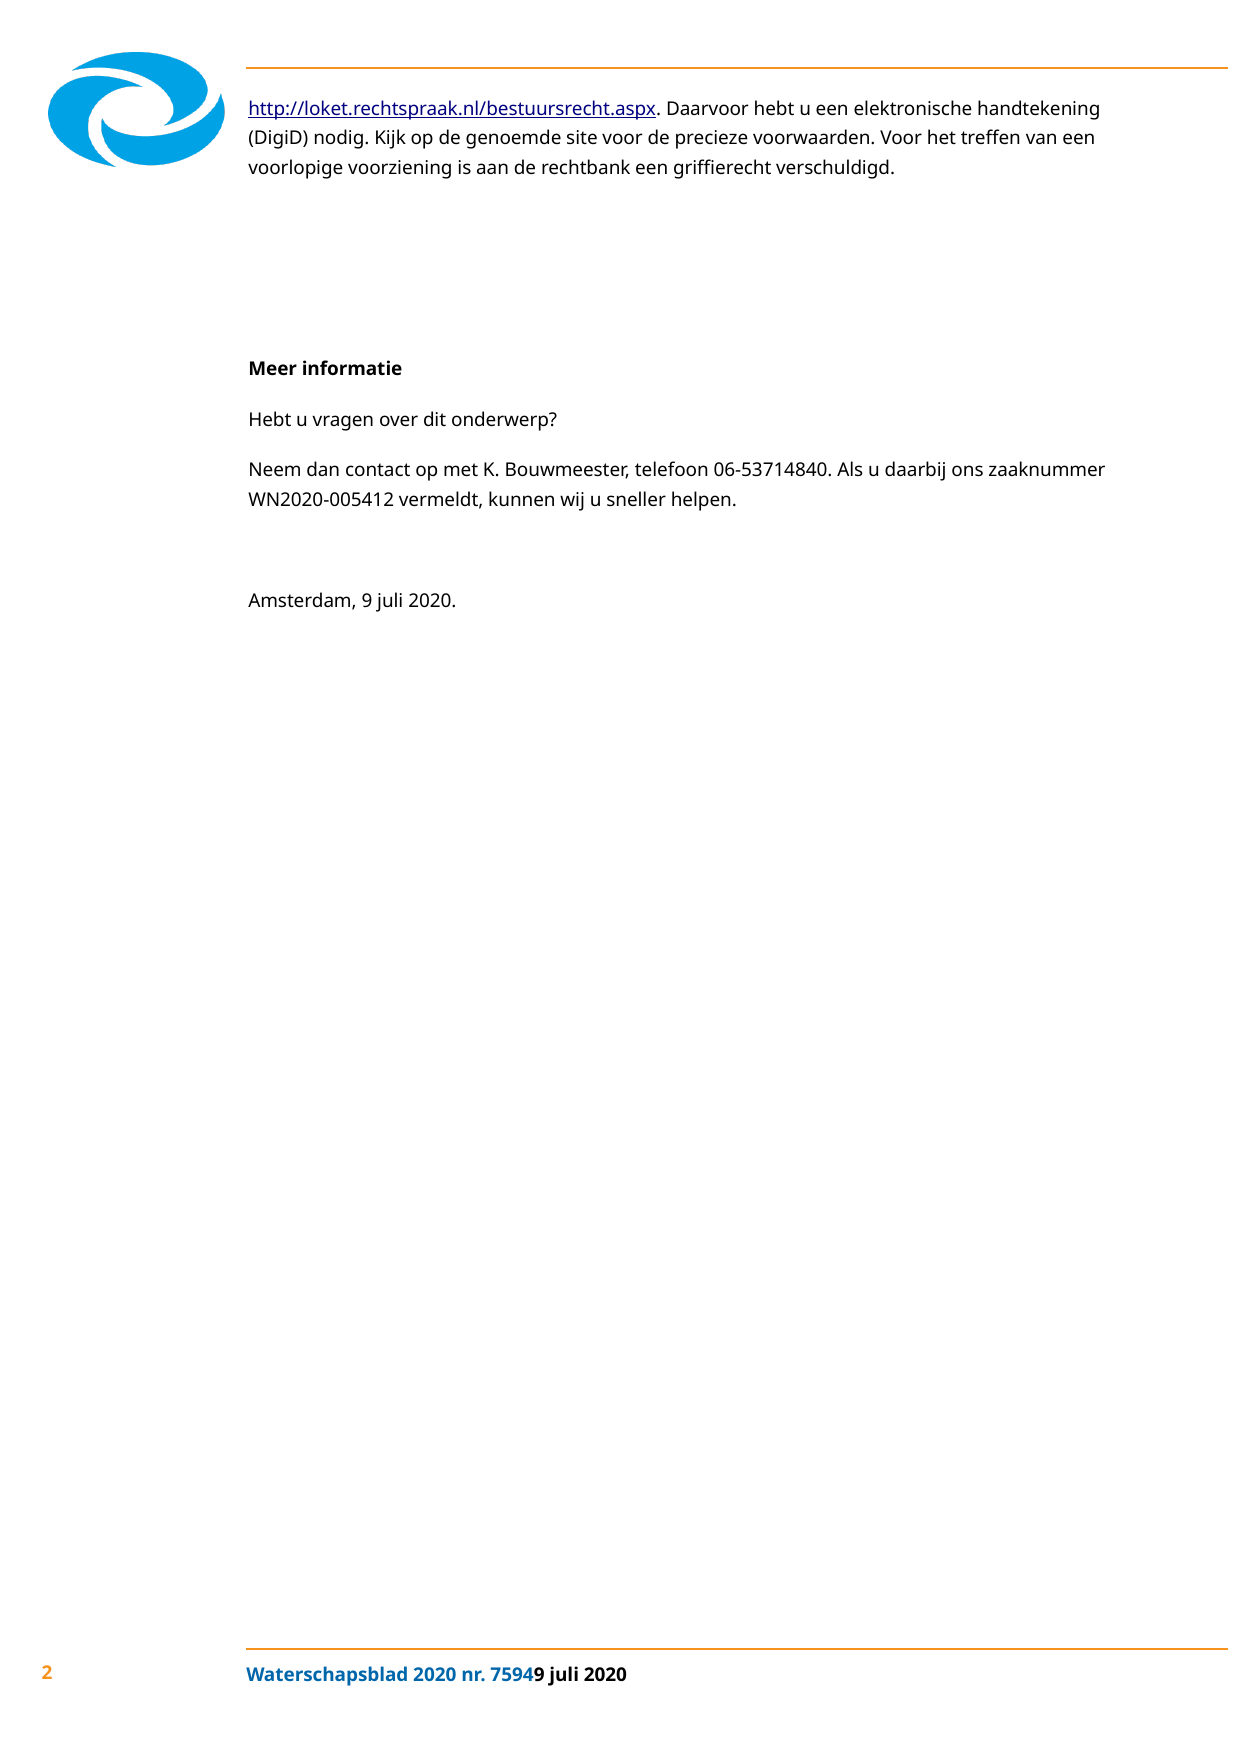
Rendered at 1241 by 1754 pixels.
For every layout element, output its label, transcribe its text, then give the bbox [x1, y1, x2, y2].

text Hebt u vragen over dit onderwerp? [248, 406, 1152, 432]
text Meer informatie [248, 356, 1152, 381]
text Neem dan contact op met K. Bouwmeester, telefoon 06-53714840. Als u daarbij ons zaaknummer WN2020-005412 vermeldt, kunnen wij u sneller helpen. [248, 456, 1152, 512]
picture [41, 47, 231, 172]
text http://loket.rechtspraak.nl/bestuursrecht.aspx. Daarvoor hebt u een elektronische handtekening (DigiD) nodig. Kijk op de genoemde site voor de precieze voorwaarden. Voor het treffen van een voorlopige voorziening is aan de rechtbank een griffierecht verschuldigd. [248, 95, 1152, 180]
text Amsterdam, 9 juli 2020. [248, 587, 1152, 613]
